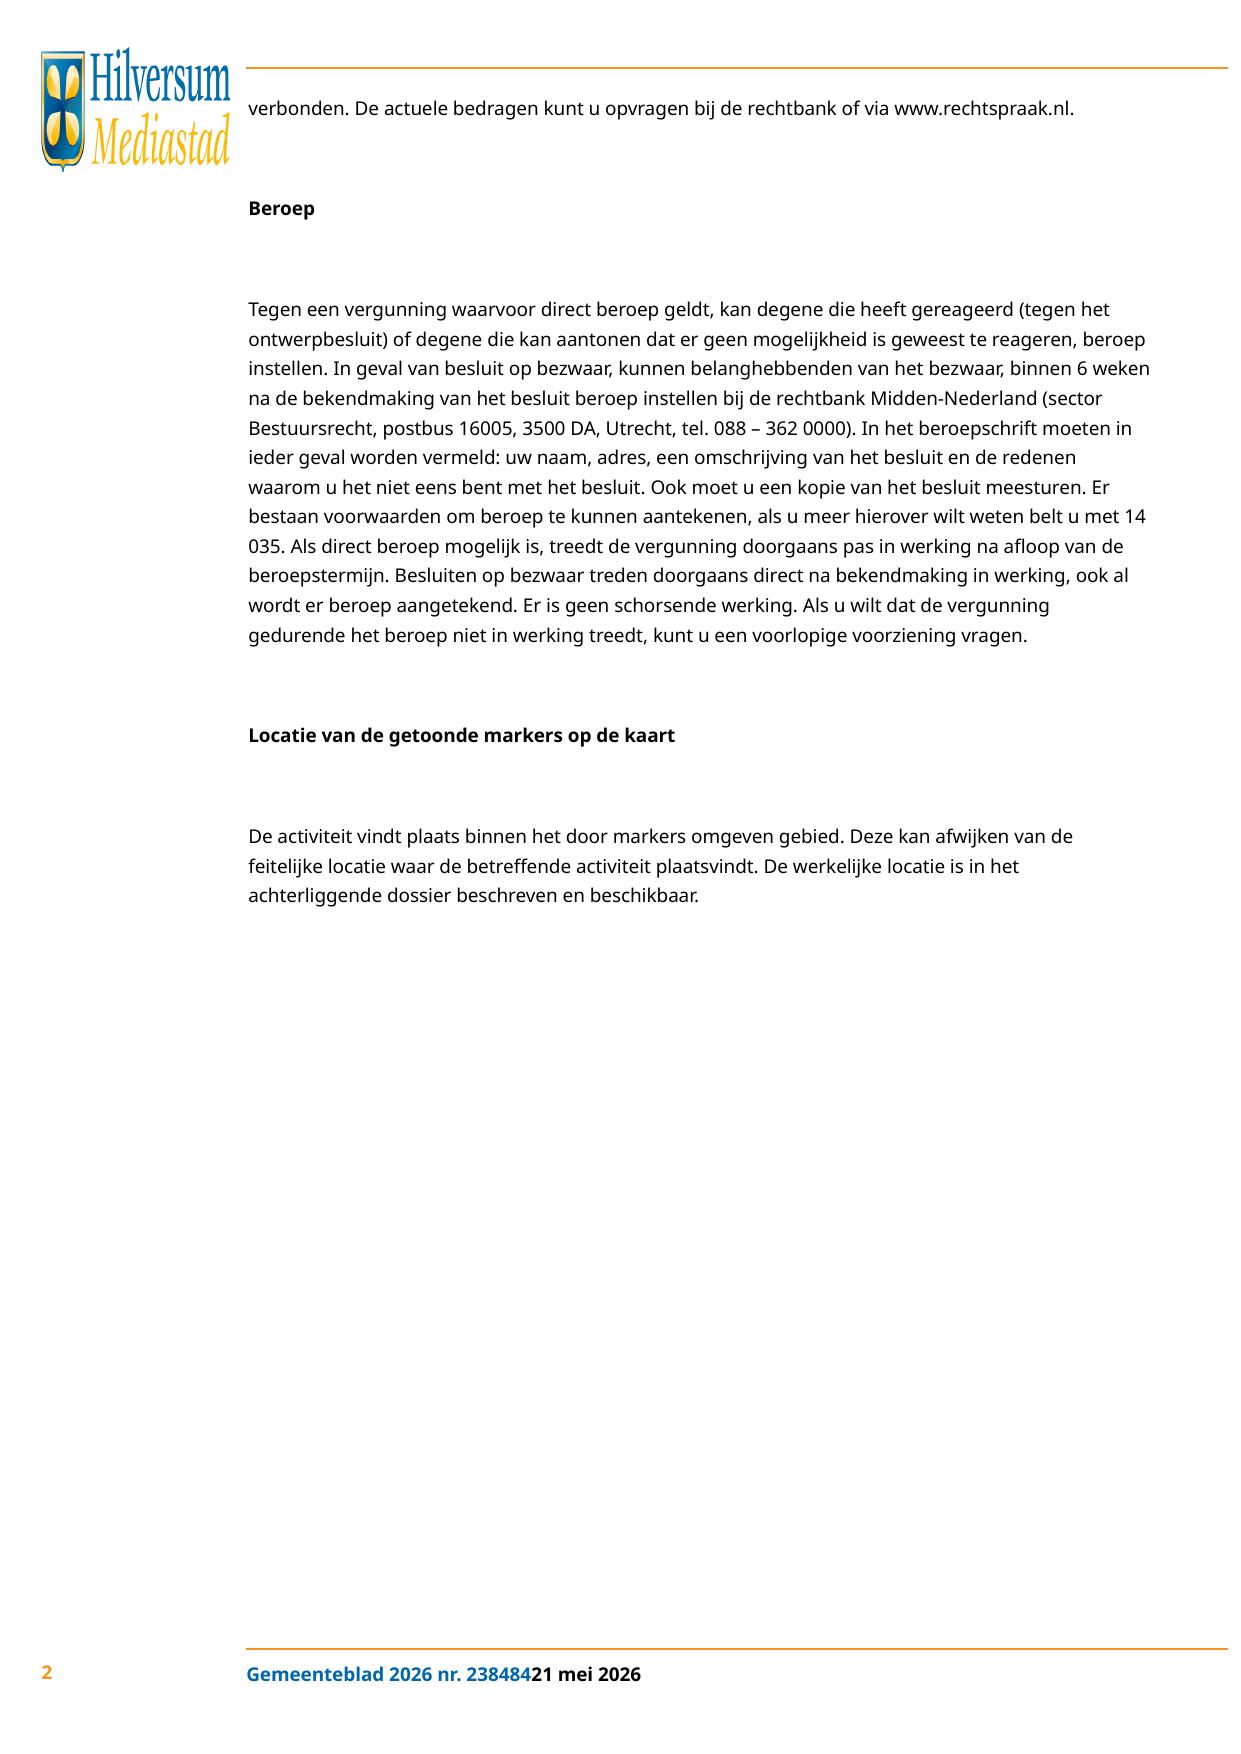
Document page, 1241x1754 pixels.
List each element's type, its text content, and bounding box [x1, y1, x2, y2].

picture [41, 47, 231, 172]
text De activiteit vindt plaats binnen het door markers omgeven gebied. Deze kan afwijken van de feitelijke locatie waar de betreffende activiteit plaatsvindt. De werkelijke locatie is in het achterliggende dossier beschreven en beschikbaar. [248, 823, 1152, 908]
text Beroep [248, 196, 1152, 221]
text verbonden. De actuele bedragen kunt u opvragen bij de rechtbank of via www.rechtspraak.nl. [248, 95, 1152, 121]
text Tegen een vergunning waarvoor direct beroep geldt, kan degene die heeft gereageerd (tegen het ontwerpbesluit) of degene die kan aantonen dat er geen mogelijkheid is geweest te reageren, beroep instellen. In geval van besluit op bezwaar, kunnen belanghebbenden van het bezwaar, binnen 6 weken na de bekendmaking van het besluit beroep instellen bij de rechtbank Midden-Nederland (sector Bestuursrecht, postbus 16005, 3500 DA, Utrecht, tel. 088 – 362 0000). In het beroepschrift moeten in ieder geval worden vermeld: uw naam, adres, een omschrijving van het besluit en de redenen waarom u het niet eens bent met het besluit. Ook moet u een kopie van het besluit meesturen. Er bestaan voorwaarden om beroep te kunnen aantekenen, als u meer hierover wilt weten belt u met 14 035. Als direct beroep mogelijk is, treedt de vergunning doorgaans pas in werking na afloop van de beroepstermijn. Besluiten op bezwaar treden doorgaans direct na bekendmaking in werking, ook al wordt er beroep aangetekend. Er is geen schorsende werking. Als u wilt dat de vergunning gedurende het beroep niet in werking treedt, kunt u een voorlopige voorziening vragen. [248, 296, 1152, 648]
text Locatie van de getoonde markers op de kaart [248, 723, 1152, 748]
